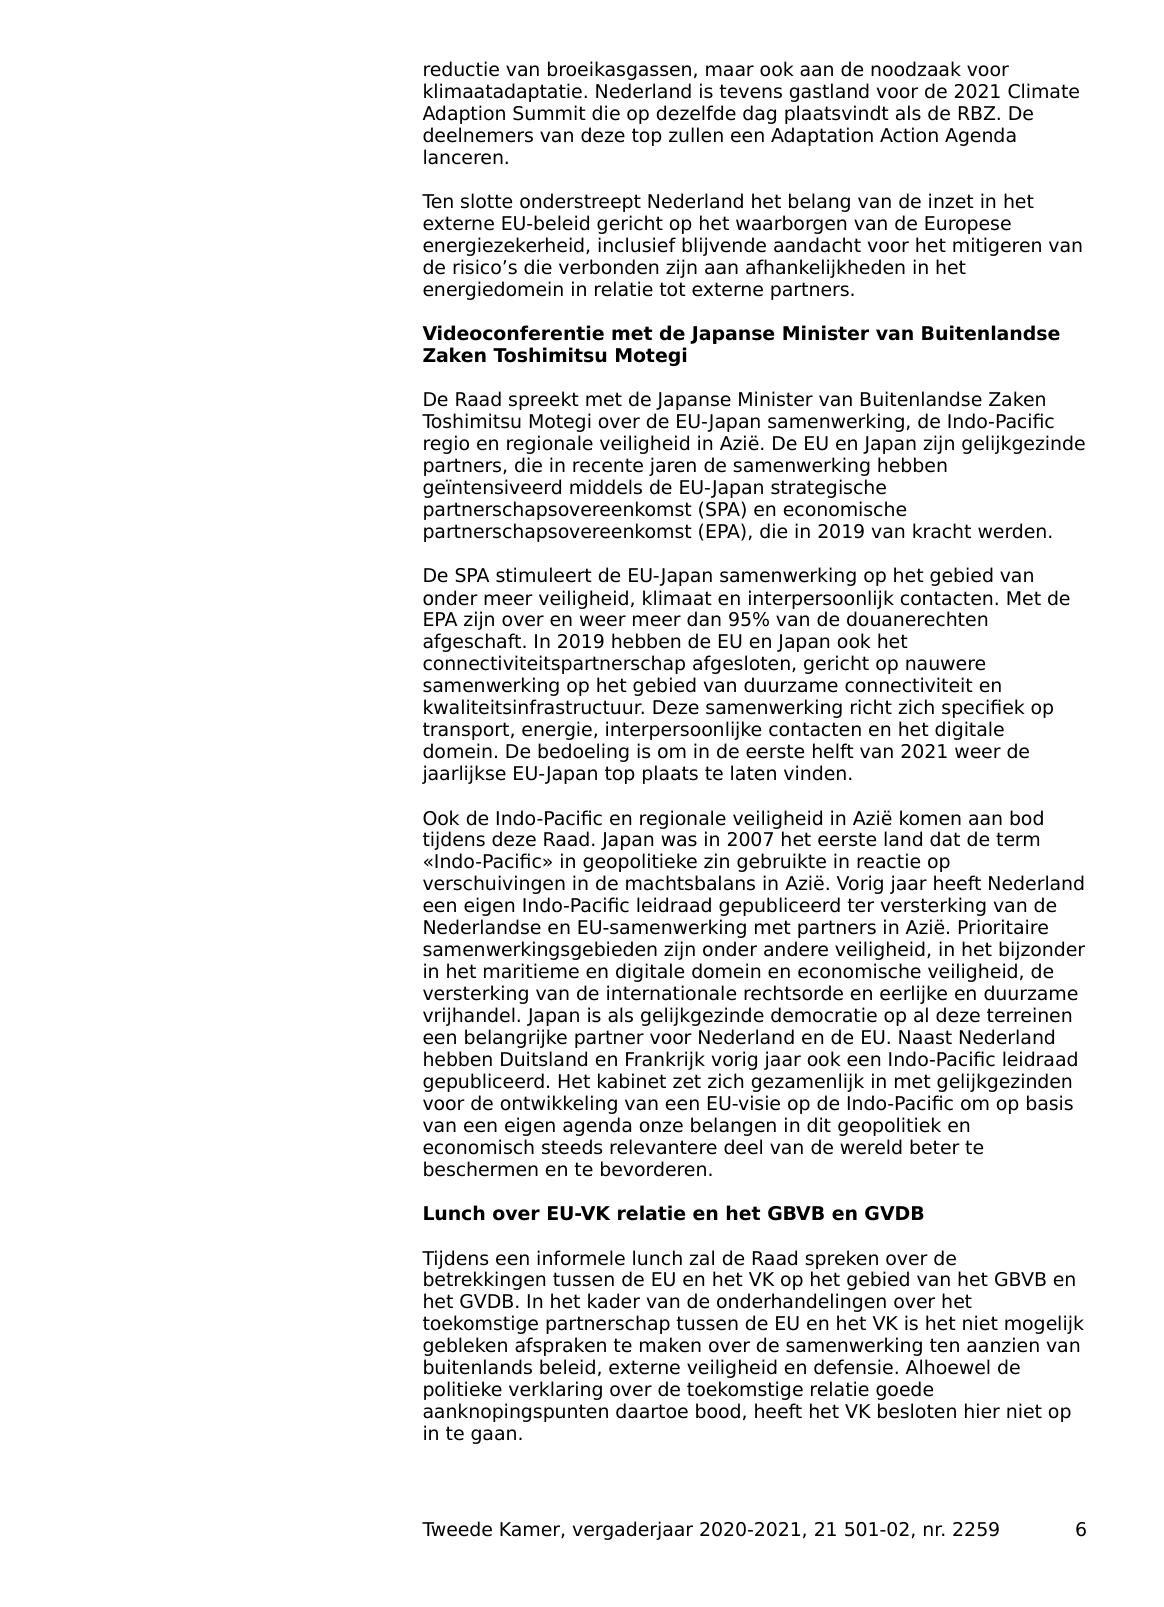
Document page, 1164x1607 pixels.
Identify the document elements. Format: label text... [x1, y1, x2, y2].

text De SPA stimuleert de EU-Japan samenwerking op het gebied van onder meer veiligheid, klimaat en interpersoonlijk contacten. Met de EPA zijn over en weer meer dan 95% van de douanerechten afgeschaft. In 2019 hebben de EU en Japan ook het connectiviteitspartnerschap afgesloten, gericht op nauwere samenwerking op het gebied van duurzame connectiviteit en kwaliteitsinfrastructuur. Deze samenwerking richt zich specifiek op transport, energie, interpersoonlijke contacten en het digitale domein. De bedoeling is om in de eerste helft van 2021 weer de jaarlijkse EU-Japan top plaats te laten vinden. [422, 565, 1087, 785]
text Ten slotte onderstreept Nederland het belang van de inzet in het externe EU-beleid gericht op het waarborgen van de Europese energiezekerheid, inclusief blijvende aandacht voor het mitigeren van de risico’s die verbonden zijn aan afhankelijkheden in het energiedomein in relatie tot externe partners. [422, 191, 1087, 301]
subtitle Lunch over EU-VK relatie en het GBVB en GVDB [422, 1203, 1087, 1225]
text reductie van broeikasgassen, maar ook aan de noodzaak voor klimaatadaptatie. Nederland is tevens gastland voor de 2021 Climate Adaption Summit die op dezelfde dag plaatsvindt als de RBZ. De deelnemers van deze top zullen een Adaptation Action Agenda lanceren. [422, 59, 1087, 169]
text Ook de Indo-Pacific en regionale veiligheid in Azië komen aan bod tijdens deze Raad. Japan was in 2007 het eerste land dat de term «Indo-Pacific» in geopolitieke zin gebruikte in reactie op verschuivingen in de machtsbalans in Azië. Vorig jaar heeft Nederland een eigen Indo-Pacific leidraad gepubliceerd ter versterking van de Nederlandse en EU-samenwerking met partners in Azië. Prioritaire samenwerkingsgebieden zijn onder andere veiligheid, in het bijzonder in het maritieme en digitale domein en economische veiligheid, de versterking van de internationale rechtsorde en eerlijke en duurzame vrijhandel. Japan is als gelijkgezinde democratie op al deze terreinen een belangrijke partner voor Nederland en de EU. Naast Nederland hebben Duitsland en Frankrijk vorig jaar ook een Indo-Pacific leidraad gepubliceerd. Het kabinet zet zich gezamenlijk in met gelijkgezinden voor de ontwikkeling van een EU-visie op de Indo-Pacific om op basis van een eigen agenda onze belangen in dit geopolitiek en economisch steeds relevantere deel van de wereld beter te beschermen en te bevorderen. [422, 807, 1087, 1181]
text Tijdens een informele lunch zal de Raad spreken over de betrekkingen tussen de EU en het VK op het gebied van het GBVB en het GVDB. In het kader van de onderhandelingen over het toekomstige partnerschap tussen de EU en het VK is het niet mogelijk gebleken afspraken te maken over de samenwerking ten aanzien van buitenlands beleid, externe veiligheid en defensie. Alhoewel de politieke verklaring over de toekomstige relatie goede aanknopingspunten daartoe bood, heeft het VK besloten hier niet op in te gaan. [422, 1247, 1087, 1445]
text De Raad spreekt met de Japanse Minister van Buitenlandse Zaken Toshimitsu Motegi over de EU-Japan samenwerking, de Indo-Pacific regio en regionale veiligheid in Azië. De EU en Japan zijn gelijkgezinde partners, die in recente jaren de samenwerking hebben geïntensiveerd middels de EU-Japan strategische partnerschapsovereenkomst (SPA) en economische partnerschapsovereenkomst (EPA), die in 2019 van kracht werden. [422, 389, 1087, 543]
subtitle Videoconferentie met de Japanse Minister van Buitenlandse Zaken Toshimitsu Motegi [422, 323, 1087, 367]
